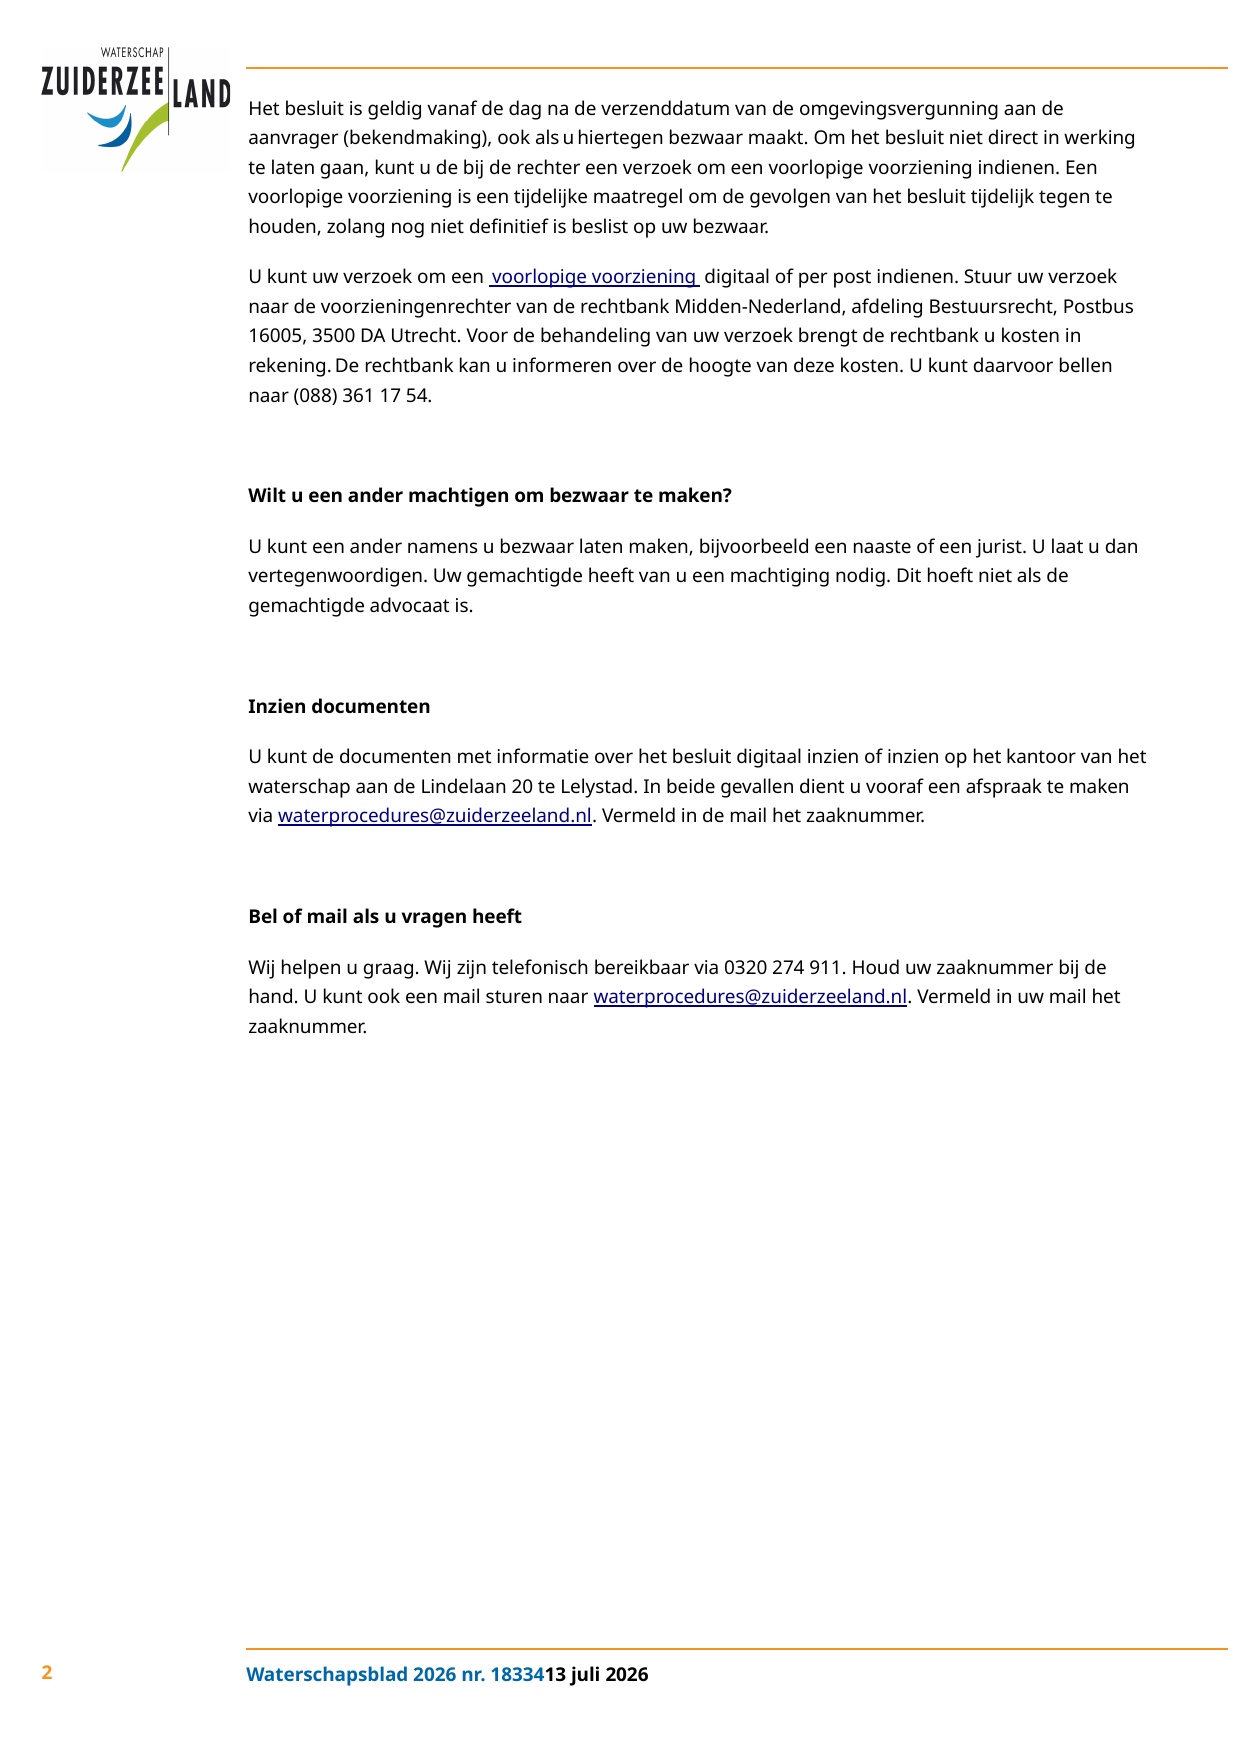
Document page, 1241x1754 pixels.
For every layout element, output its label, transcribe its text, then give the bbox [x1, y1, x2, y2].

text Het besluit is geldig vanaf de dag na de verzenddatum van de omgevingsvergunning aan de aanvrager (bekendmaking), ook als u hiertegen bezwaar maakt. Om het besluit niet direct in werking te laten gaan, kunt u de bij de rechter een verzoek om een voorlopige voorziening indienen. Een voorlopige voorziening is een tijdelijke maatregel om de gevolgen van het besluit tijdelijk tegen te houden, zolang nog niet definitief is beslist op uw bezwaar. [248, 95, 1152, 239]
text Bel of mail als u vragen heeft [248, 903, 1152, 929]
text U kunt de documenten met informatie over het besluit digitaal inzien of inzien op het kantoor van het waterschap aan de Lindelaan 20 te Lelystad. In beide gevallen dient u vooraf een afspraak te maken via waterprocedures@zuiderzeeland.nl. Vermeld in de mail het zaaknummer. [248, 743, 1152, 828]
text U kunt een ander namens u bezwaar laten maken, bijvoorbeeld een naaste of een jurist. U laat u dan vertegenwoordigen. Uw gemachtigde heeft van u een machtiging nodig. Dit hoeft niet als de gemachtigde advocaat is. [248, 533, 1152, 618]
picture [41, 47, 231, 172]
text Inzien documenten [248, 693, 1152, 719]
text Wilt u een ander machtigen om bezwaar te maken? [248, 483, 1152, 508]
text U kunt uw verzoek om een voorlopige voorziening digitaal of per post indienen. Stuur uw verzoek naar de voorzieningenrechter van de rechtbank Midden-Nederland, afdeling Bestuursrecht, Postbus 16005, 3500 DA Utrecht. Voor de behandeling van uw verzoek brengt de rechtbank u kosten in rekening. De rechtbank kan u informeren over de hoogte van deze kosten. U kunt daarvoor bellen naar (088) 361 17 54. [248, 263, 1152, 408]
text Wij helpen u graag. Wij zijn telefonisch bereikbaar via 0320 274 911. Houd uw zaaknummer bij de hand. U kunt ook een mail sturen naar waterprocedures@zuiderzeeland.nl. Vermeld in uw mail het zaaknummer. [248, 954, 1152, 1039]
